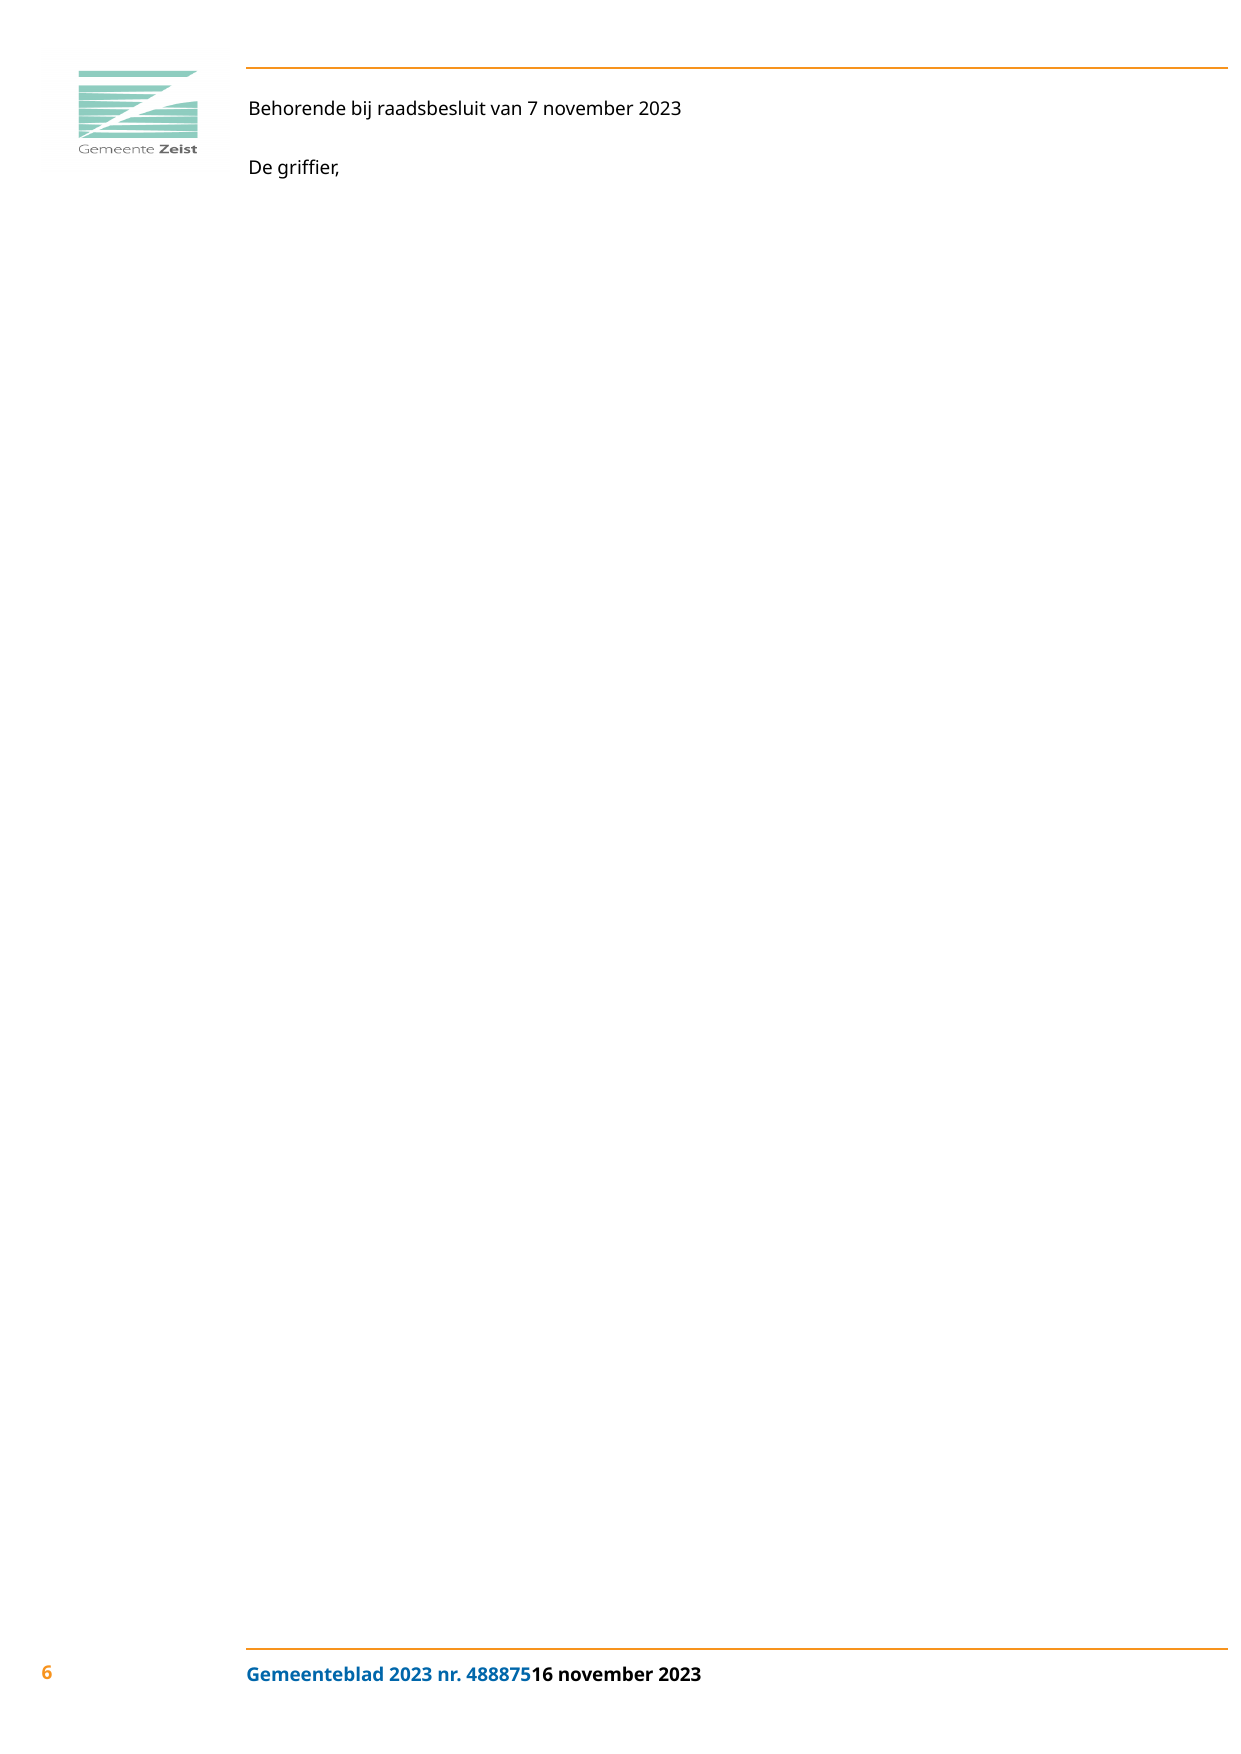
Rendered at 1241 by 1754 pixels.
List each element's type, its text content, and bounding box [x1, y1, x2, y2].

picture [41, 47, 231, 172]
text Behorende bij raadsbesluit van 7 november 2023 [248, 95, 1152, 121]
text De griffier, [248, 154, 1152, 180]
